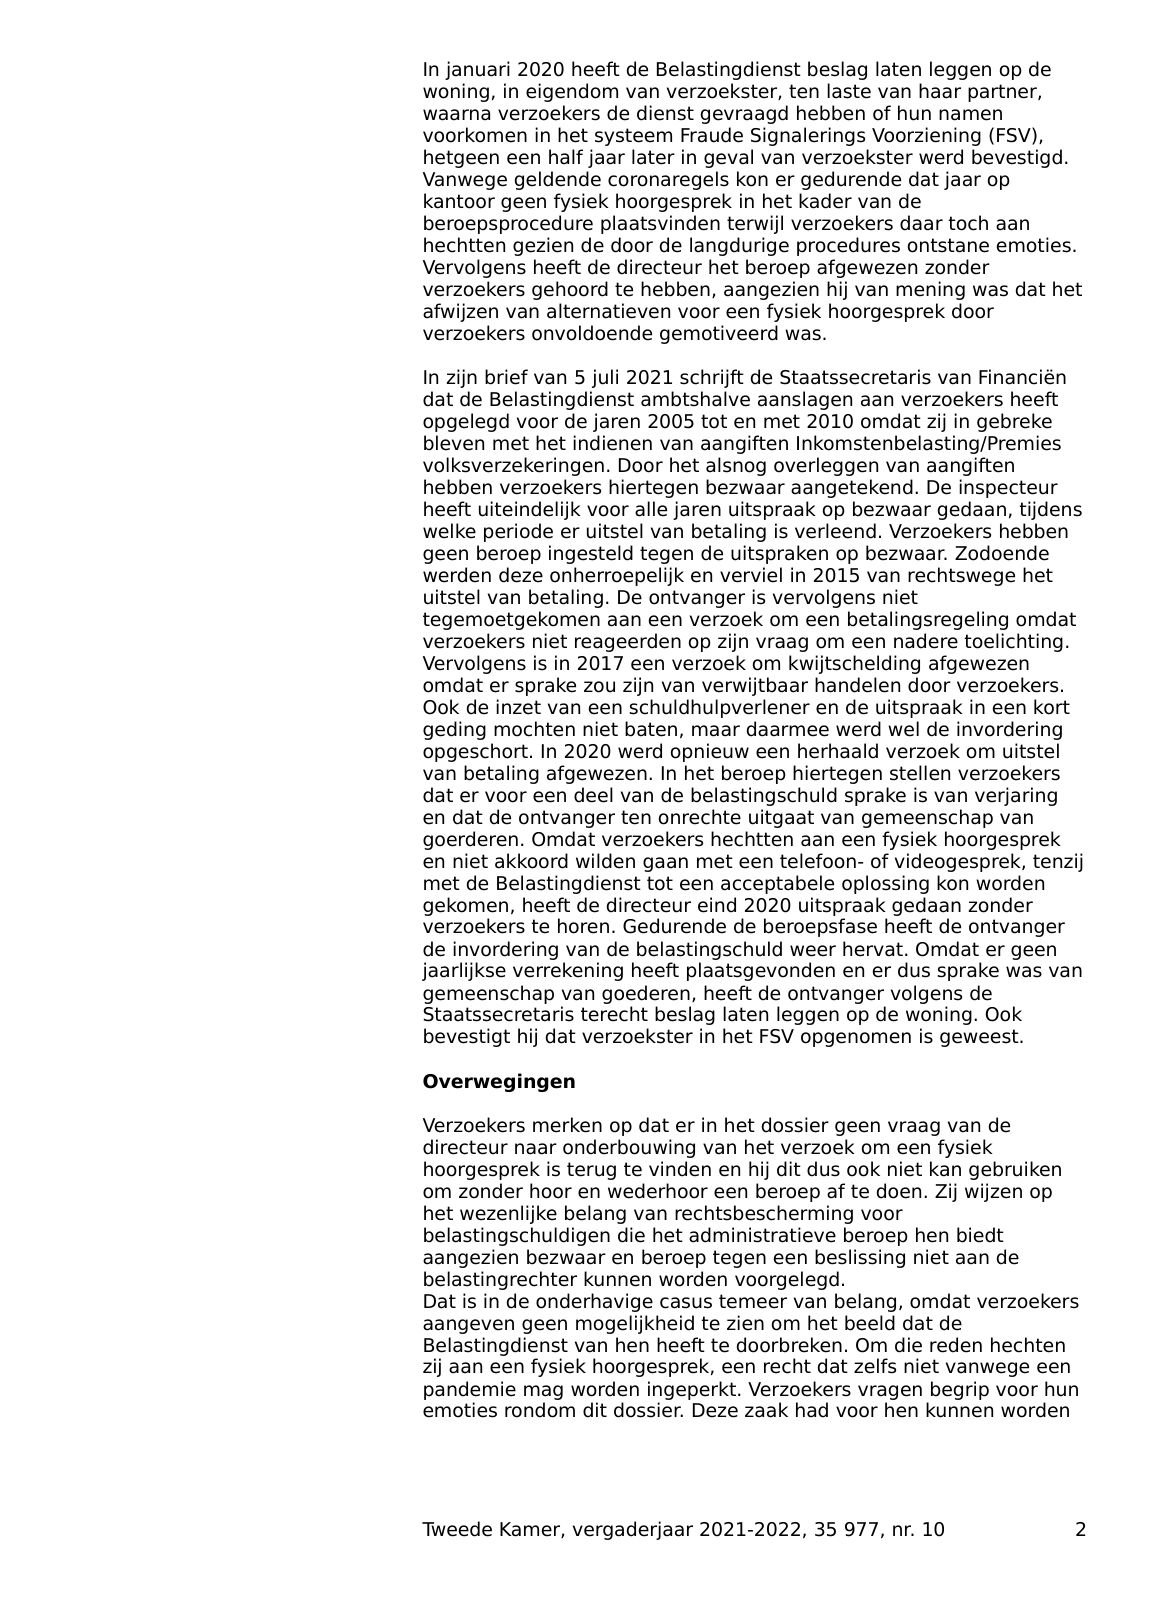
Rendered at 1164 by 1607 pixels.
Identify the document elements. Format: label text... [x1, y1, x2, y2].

text In januari 2020 heeft de Belastingdienst beslag laten leggen op de woning, in eigendom van verzoekster, ten laste van haar partner, waarna verzoekers de dienst gevraagd hebben of hun namen voorkomen in het systeem Fraude Signalerings Voorziening (FSV), hetgeen een half jaar later in geval van verzoekster werd bevestigd. [422, 59, 1087, 169]
text Dat is in de onderhavige casus temeer van belang, omdat verzoekers aangeven geen mogelijkheid te zien om het beeld dat de Belastingdienst van hen heeft te doorbreken. Om die reden hechten zij aan een fysiek hoorgesprek, een recht dat zelfs niet vanwege een pandemie mag worden ingeperkt. Verzoekers vragen begrip voor hun emoties rondom dit dossier. Deze zaak had voor hen kunnen worden [422, 1291, 1087, 1422]
text Verzoekers merken op dat er in het dossier geen vraag van de directeur naar onderbouwing van het verzoek om een fysiek hoorgesprek is terug te vinden en hij dit dus ook niet kan gebruiken om zonder hoor en wederhoor een beroep af te doen. Zij wijzen op het wezenlijke belang van rechtsbescherming voor belastingschuldigen die het administratieve beroep hen biedt aangezien bezwaar en beroep tegen een beslissing niet aan de belastingrechter kunnen worden voorgelegd. [422, 1115, 1087, 1291]
text In zijn brief van 5 juli 2021 schrijft de Staatssecretaris van Financiën dat de Belastingdienst ambtshalve aanslagen aan verzoekers heeft opgelegd voor de jaren 2005 tot en met 2010 omdat zij in gebreke bleven met het indienen van aangiften Inkomstenbelasting/Premies volksverzekeringen. Door het alsnog overleggen van aangiften hebben verzoekers hiertegen bezwaar aangetekend. De inspecteur heeft uiteindelijk voor alle jaren uitspraak op bezwaar gedaan, tijdens welke periode er uitstel van betaling is verleend. Verzoekers hebben geen beroep ingesteld tegen de uitspraken op bezwaar. Zodoende werden deze onherroepelijk en verviel in 2015 van rechtswege het uitstel van betaling. De ontvanger is vervolgens niet tegemoetgekomen aan een verzoek om een betalingsregeling omdat verzoekers niet reageerden op zijn vraag om een nadere toelichting. Vervolgens is in 2017 een verzoek om kwijtschelding afgewezen omdat er sprake zou zijn van verwijtbaar handelen door verzoekers. Ook de inzet van een schuldhulpverlener en de uitspraak in een kort geding mochten niet baten, maar daarmee werd wel de invordering opgeschort. In 2020 werd opnieuw een herhaald verzoek om uitstel van betaling afgewezen. In het beroep hiertegen stellen verzoekers dat er voor een deel van de belastingschuld sprake is van verjaring en dat de ontvanger ten onrechte uitgaat van gemeenschap van goerderen. Omdat verzoekers hechtten aan een fysiek hoorgesprek en niet akkoord wilden gaan met een telefoon- of videogesprek, tenzij met de Belastingdienst tot een acceptabele oplossing kon worden gekomen, heeft de directeur eind 2020 uitspraak gedaan zonder verzoekers te horen. Gedurende de beroepsfase heeft de ontvanger de invordering van de belastingschuld weer hervat. Omdat er geen jaarlijkse verrekening heeft plaatsgevonden en er dus sprake was van gemeenschap van goederen, heeft de ontvanger volgens de Staatssecretaris terecht beslag laten leggen op de woning. Ook bevestigt hij dat verzoekster in het FSV opgenomen is geweest. [422, 367, 1087, 1048]
text Vanwege geldende coronaregels kon er gedurende dat jaar op kantoor geen fysiek hoorgesprek in het kader van de beroepsprocedure plaatsvinden terwijl verzoekers daar toch aan hechtten gezien de door de langdurige procedures ontstane emoties. Vervolgens heeft de directeur het beroep afgewezen zonder verzoekers gehoord te hebben, aangezien hij van mening was dat het afwijzen van alternatieven voor een fysiek hoorgesprek door verzoekers onvoldoende gemotiveerd was. [422, 169, 1087, 345]
subtitle Overwegingen [422, 1071, 1087, 1092]
